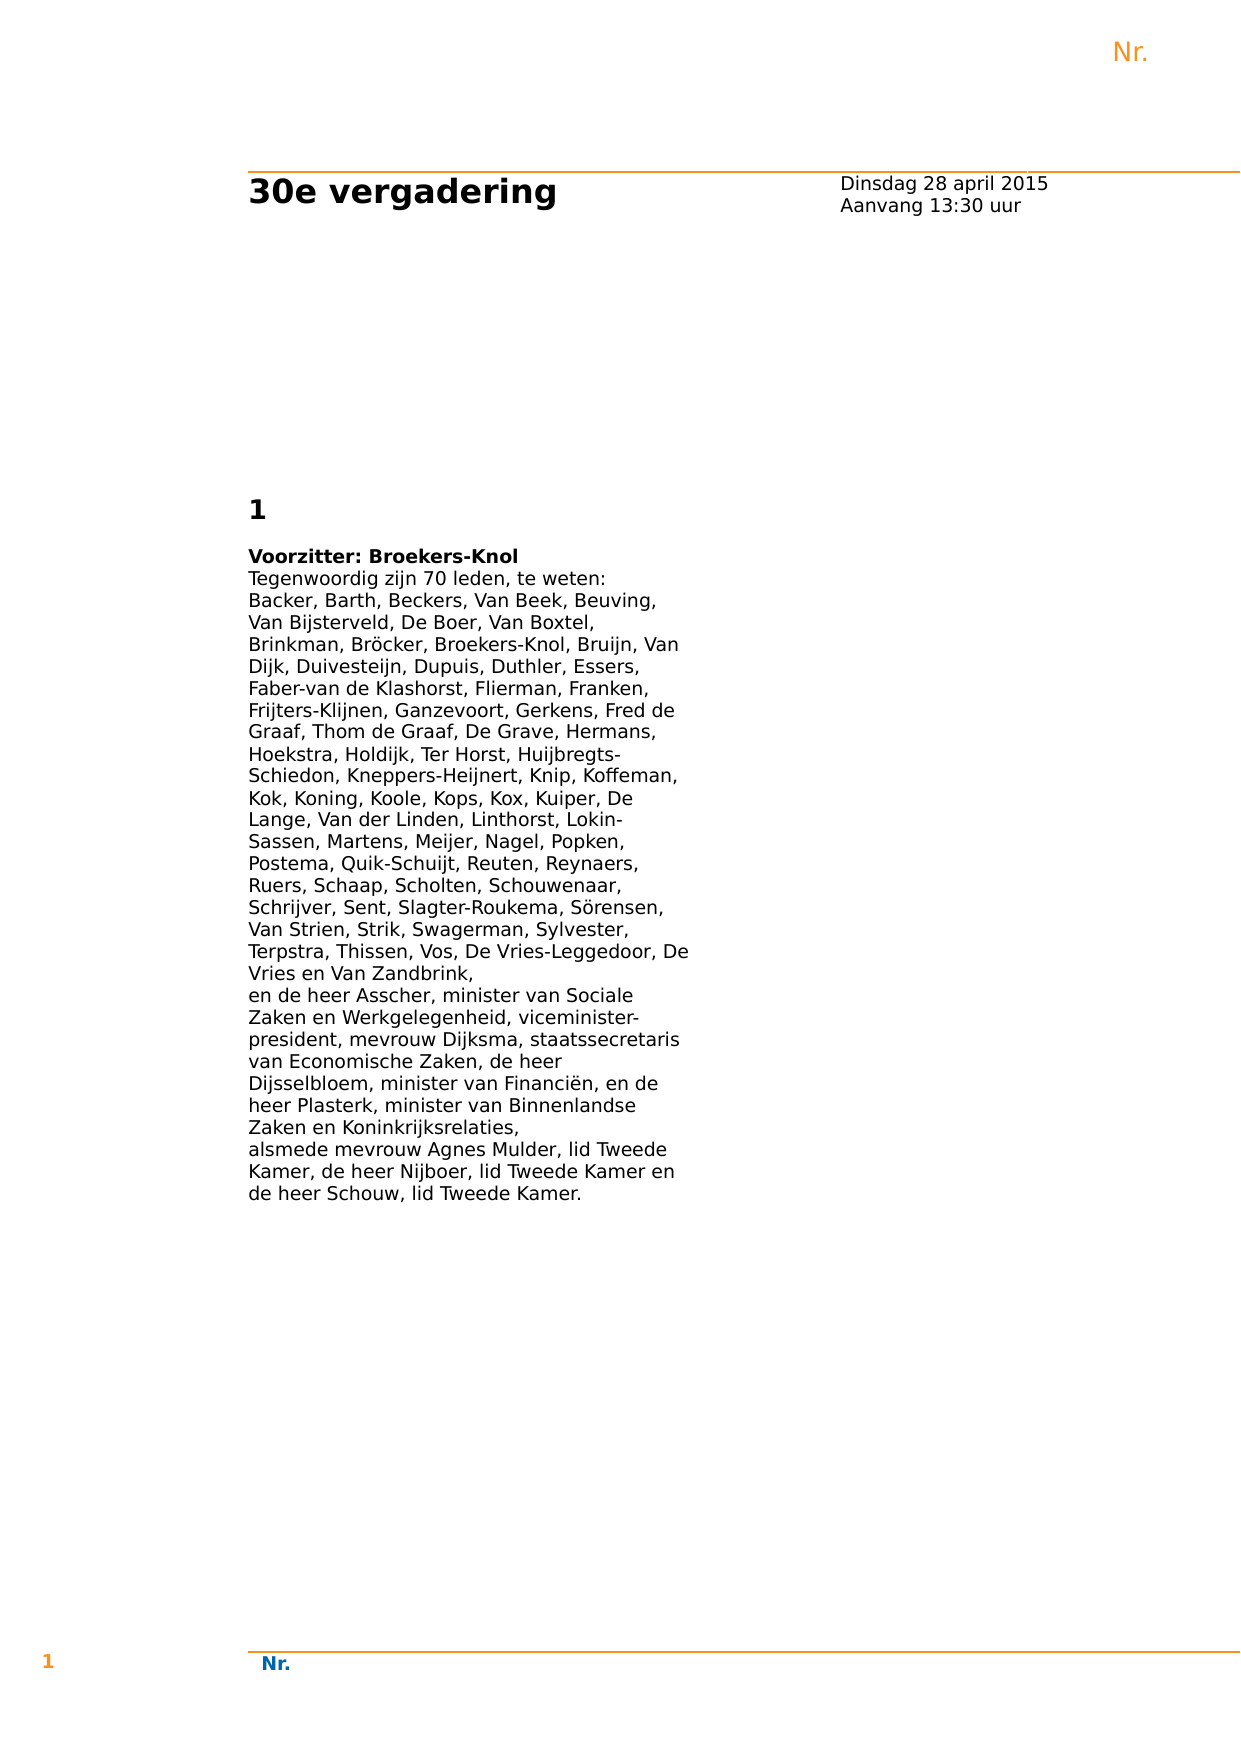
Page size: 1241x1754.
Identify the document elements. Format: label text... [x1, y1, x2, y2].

text Voorzitter: Broekers-Knol [248, 546, 691, 568]
table_header 30e vergadering [248, 173, 840, 217]
text Tegenwoordig zijn 70 leden, te weten: [248, 568, 691, 589]
text alsmede mevrouw Agnes Mulder, lid Tweede Kamer, de heer Nijboer, lid Tweede Kamer en de heer Schouw, lid Tweede Kamer. [248, 1139, 691, 1205]
table_header Dinsdag 28 april 2015 [840, 173, 1163, 195]
table_cell Aanvang 13:30 uur [840, 195, 1163, 217]
text Backer, Barth, Beckers, Van Beek, Beuving, Van Bijsterveld, De Boer, Van Boxtel, Brinkman, Bröcker, Broekers-Knol, Bruijn, Van Dijk, Duivesteijn, Dupuis, Duthler, Essers, Faber-van de Klashorst, Flierman, Franken, Frijters-Klijnen, Ganzevoort, Gerkens, Fred de Graaf, Thom de Graaf, De Grave, Hermans, Hoekstra, Holdijk, Ter Horst, Huijbregts-Schiedon, Kneppers-Heijnert, Knip, Koffeman, Kok, Koning, Koole, Kops, Kox, Kuiper, De Lange, Van der Linden, Linthorst, Lokin-Sassen, Martens, Meijer, Nagel, Popken, Postema, Quik-Schuijt, Reuten, Reynaers, Ruers, Schaap, Scholten, Schouwenaar, Schrijver, Sent, Slagter-Roukema, Sörensen, Van Strien, Strik, Swagerman, Sylvester, Terpstra, Thissen, Vos, De Vries-Leggedoor, De Vries en Van Zandbrink, [248, 589, 691, 985]
text en de heer Asscher, minister van Sociale Zaken en Werkgelegenheid, viceminister-president, mevrouw Dijksma, staatssecretaris van Economische Zaken, de heer Dijsselbloem, minister van Financiën, en de heer Plasterk, minister van Binnenlandse Zaken en Koninkrijksrelaties, [248, 985, 691, 1139]
title 1 [248, 494, 691, 526]
